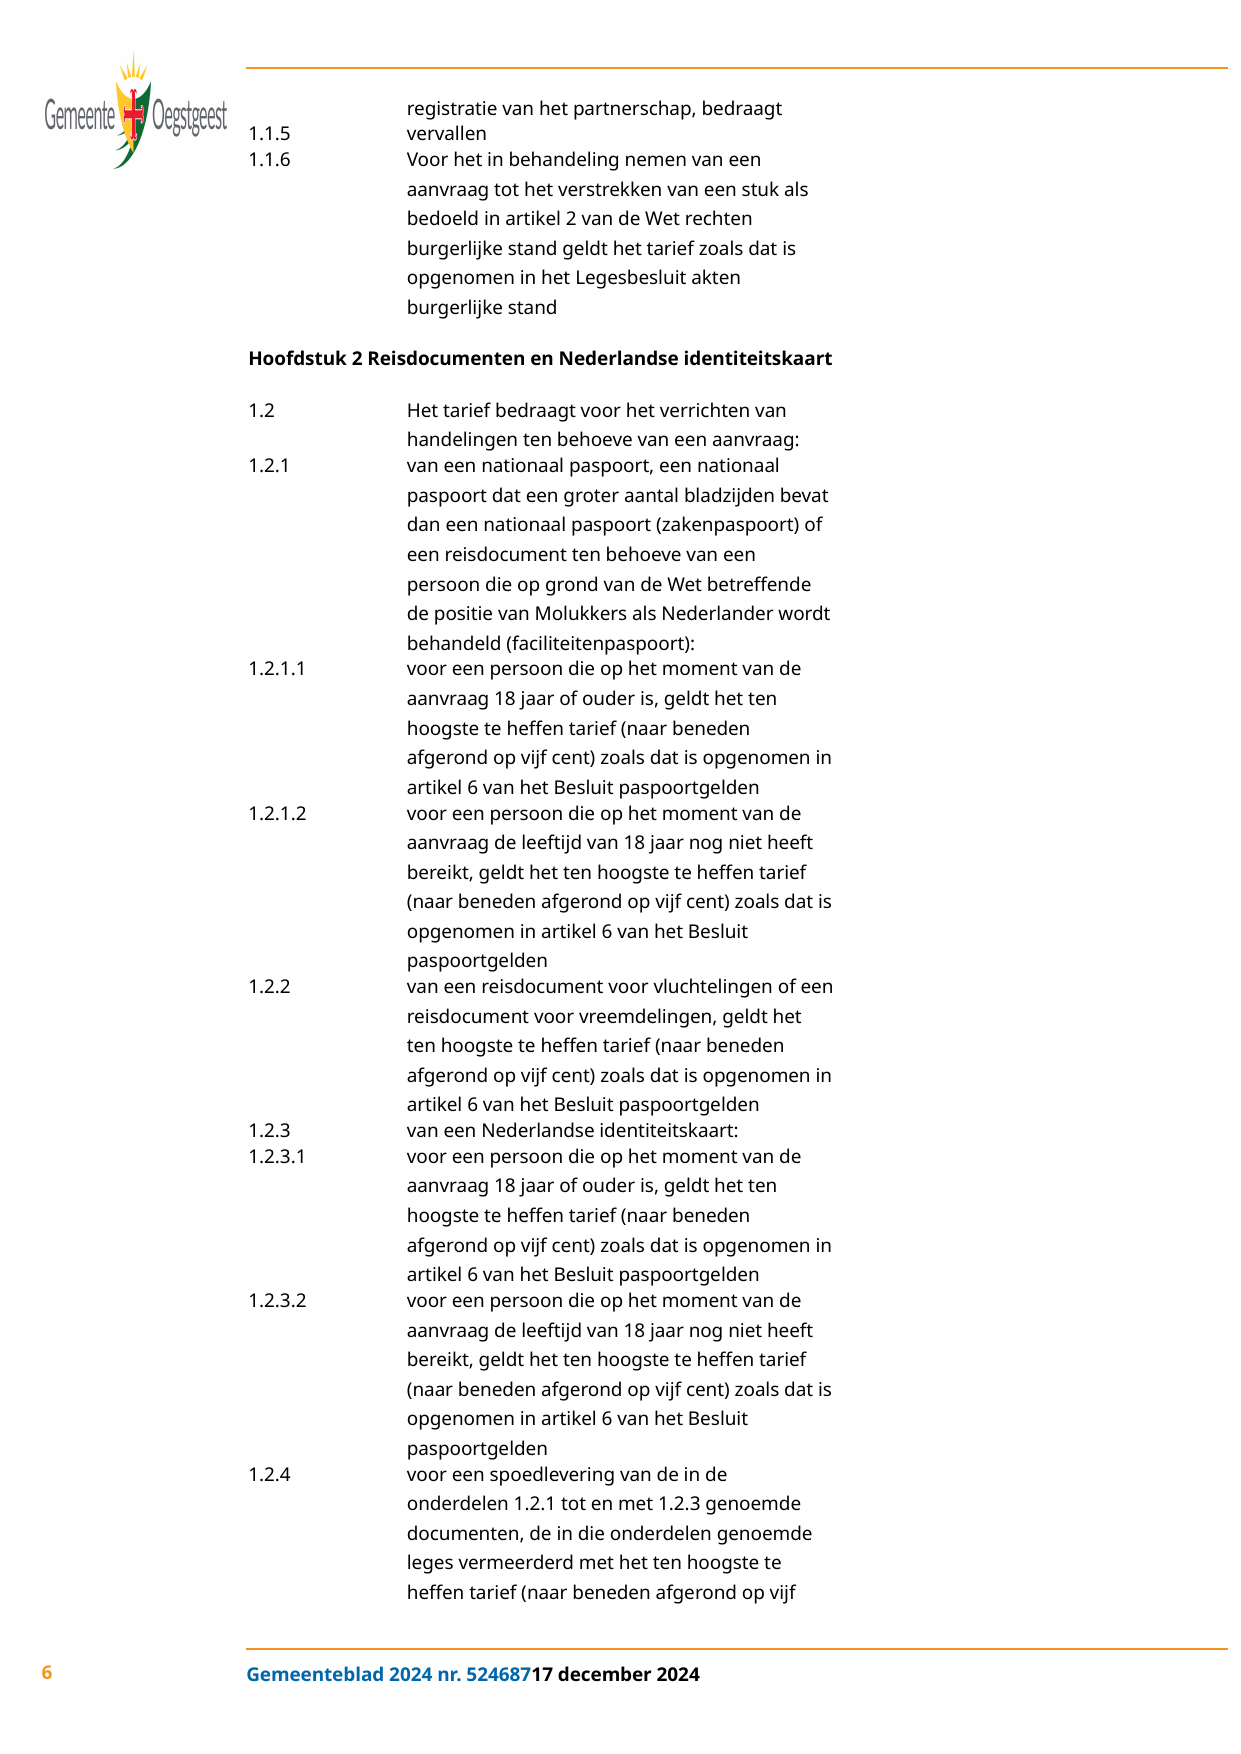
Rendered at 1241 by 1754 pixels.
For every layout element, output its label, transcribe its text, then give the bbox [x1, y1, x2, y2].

table_cell [993, 146, 1152, 320]
table_cell [993, 95, 1152, 121]
table_cell [993, 1461, 1152, 1605]
table_cell [834, 397, 993, 452]
table_cell [834, 320, 993, 346]
table_cell [248, 371, 407, 397]
table_cell [993, 973, 1152, 1117]
table_cell [834, 973, 993, 1117]
table_cell 1.2.1.1 [248, 656, 407, 800]
table_cell Voor het in behandeling nemen van een aanvraag tot het verstrekken van een stuk als bedoeld in artikel 2 van de Wet rechten burgerlijke stand geldt het tarief zoals dat is opgenomen in het Legesbesluit akten burgerlijke stand [407, 146, 834, 320]
table_cell 1.2.3 [248, 1118, 407, 1143]
table_cell [993, 656, 1152, 800]
table_cell Het tarief bedraagt voor het verrichten van handelingen ten behoeve van een aanvraag: [407, 397, 834, 452]
table_cell [993, 1287, 1152, 1461]
table_cell registratie van het partnerschap, bedraagt [407, 95, 834, 121]
table_cell [993, 800, 1152, 973]
table_cell vervallen [407, 121, 834, 146]
table_cell 1.1.6 [248, 146, 407, 320]
table_cell 1.2.1.2 [248, 800, 407, 973]
table_cell [834, 121, 993, 146]
table_cell 1.2.2 [248, 973, 407, 1117]
table_cell [993, 453, 1152, 656]
table_cell [834, 800, 993, 973]
table_cell van een nationaal paspoort, een nationaal paspoort dat een groter aantal bladzijden bevat dan een nationaal paspoort (zakenpaspoort) of een reisdocument ten behoeve van een persoon die op grond van de Wet betreffende de positie van Molukkers als Nederlander wordt behandeld (faciliteitenpaspoort): [407, 453, 834, 656]
table_cell [407, 371, 834, 397]
table_cell [834, 1143, 993, 1287]
table_cell van een Nederlandse identiteitskaart: [407, 1118, 834, 1143]
table_cell voor een persoon die op het moment van de aanvraag de leeftijd van 18 jaar nog niet heeft bereikt, geldt het ten hoogste te heffen tarief (naar beneden afgerond op vijf cent) zoals dat is opgenomen in artikel 6 van het Besluit paspoortgelden [407, 1287, 834, 1461]
table_cell [834, 1461, 993, 1605]
table_cell [993, 397, 1152, 452]
table_cell [834, 371, 993, 397]
table_cell [834, 146, 993, 320]
table_cell [834, 453, 993, 656]
table_cell [993, 1143, 1152, 1287]
table_cell [248, 320, 407, 346]
table_cell 1.1.5 [248, 121, 407, 146]
table_cell van een reisdocument voor vluchtelingen of een reisdocument voor vreemdelingen, geldt het ten hoogste te heffen tarief (naar beneden afgerond op vijf cent) zoals dat is opgenomen in artikel 6 van het Besluit paspoortgelden [407, 973, 834, 1117]
table_cell [248, 95, 407, 121]
table_cell [993, 1118, 1152, 1143]
table_cell 1.2.3.2 [248, 1287, 407, 1461]
table_cell 1.2 [248, 397, 407, 452]
table_cell [834, 95, 993, 121]
table_cell Hoofdstuk 2 Reisdocumenten en Nederlandse identiteitskaart [248, 346, 1152, 371]
table_cell voor een persoon die op het moment van de aanvraag de leeftijd van 18 jaar nog niet heeft bereikt, geldt het ten hoogste te heffen tarief (naar beneden afgerond op vijf cent) zoals dat is opgenomen in artikel 6 van het Besluit paspoortgelden [407, 800, 834, 973]
table_cell voor een persoon die op het moment van de aanvraag 18 jaar of ouder is, geldt het ten hoogste te heffen tarief (naar beneden afgerond op vijf cent) zoals dat is opgenomen in artikel 6 van het Besluit paspoortgelden [407, 1143, 834, 1287]
table_cell 1.2.4 [248, 1461, 407, 1605]
table_cell [993, 320, 1152, 346]
picture [41, 47, 231, 172]
table_cell [993, 121, 1152, 146]
table_cell voor een spoedlevering van de in de onderdelen 1.2.1 tot en met 1.2.3 genoemde documenten, de in die onderdelen genoemde leges vermeerderd met het ten hoogste te heffen tarief (naar beneden afgerond op vijf [407, 1461, 834, 1605]
table_cell [993, 371, 1152, 397]
table_cell [407, 320, 834, 346]
table_cell voor een persoon die op het moment van de aanvraag 18 jaar of ouder is, geldt het ten hoogste te heffen tarief (naar beneden afgerond op vijf cent) zoals dat is opgenomen in artikel 6 van het Besluit paspoortgelden [407, 656, 834, 800]
table_cell [834, 1287, 993, 1461]
table_cell [834, 656, 993, 800]
table_cell 1.2.1 [248, 453, 407, 656]
table_cell [834, 1118, 993, 1143]
table_cell 1.2.3.1 [248, 1143, 407, 1287]
